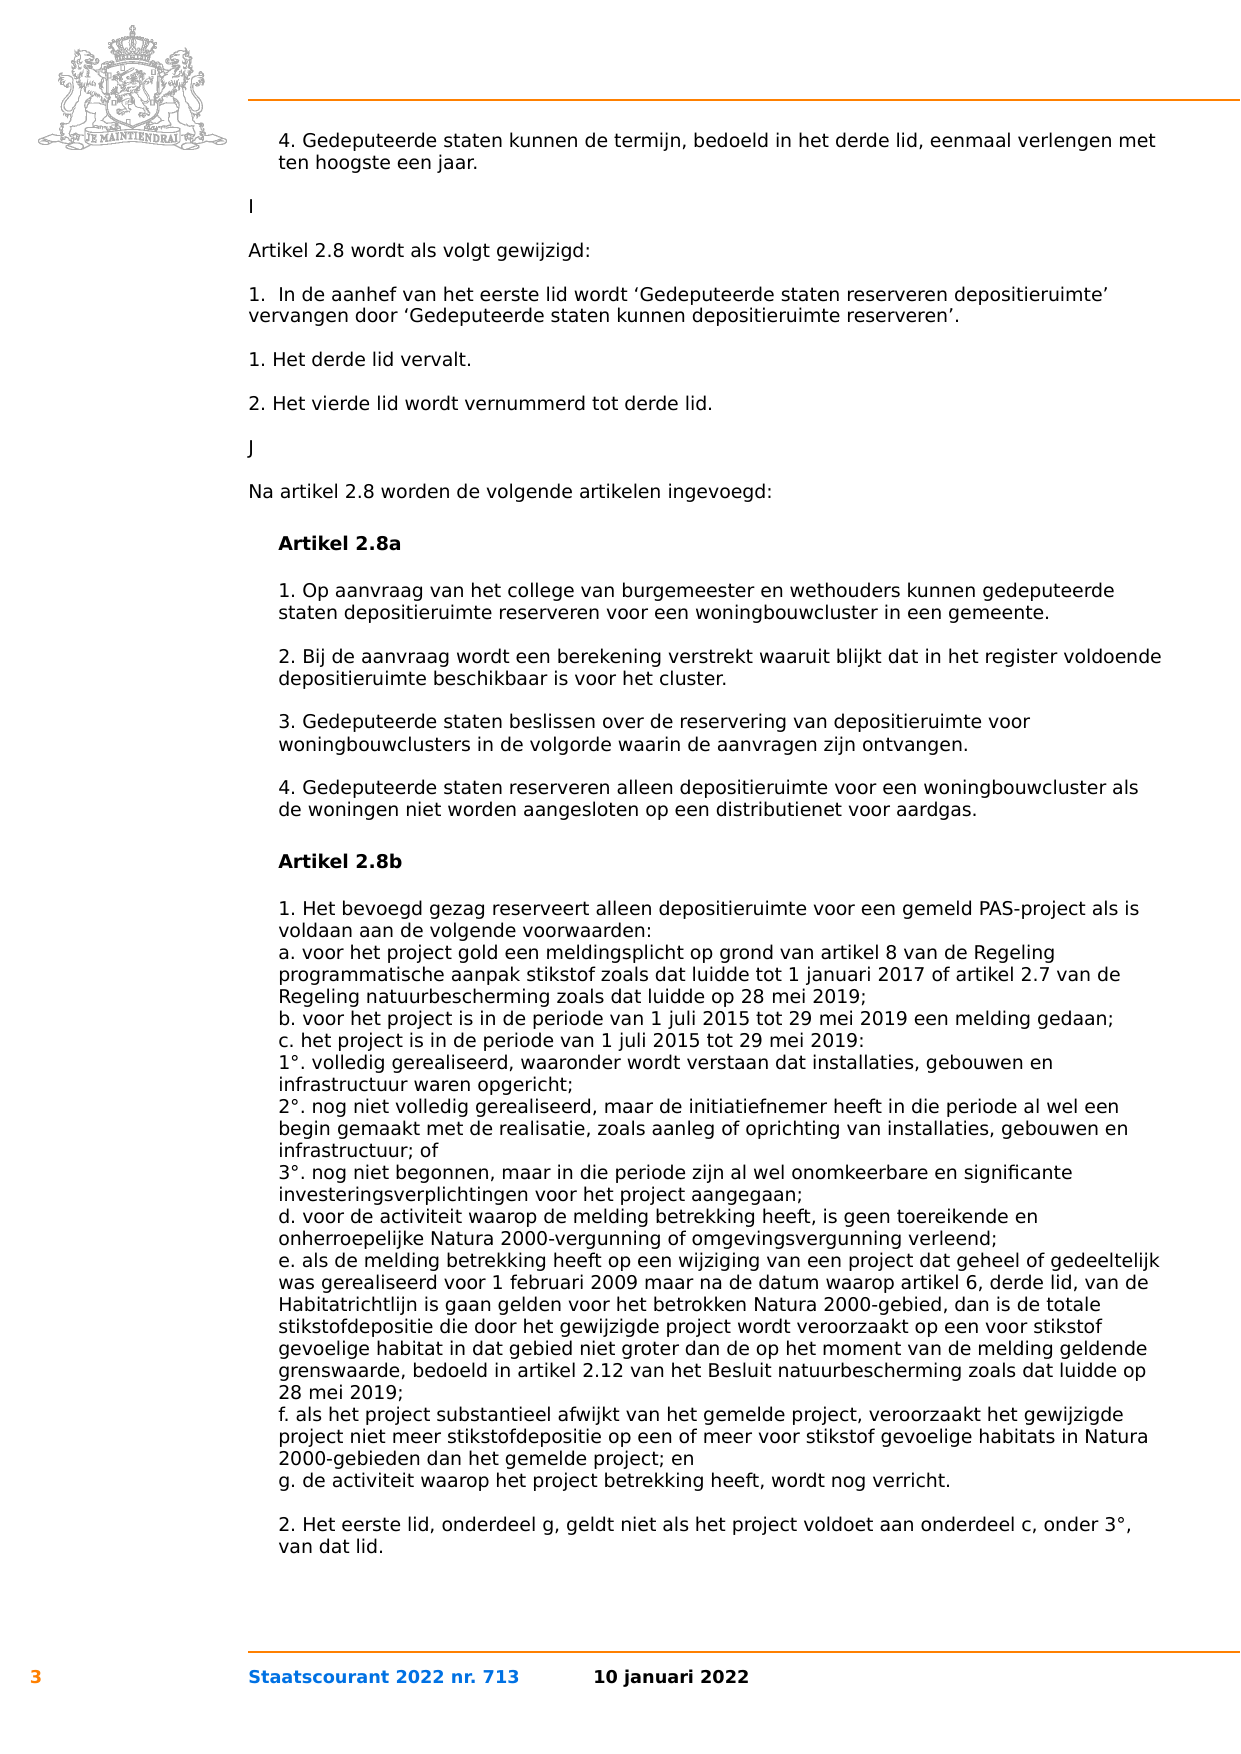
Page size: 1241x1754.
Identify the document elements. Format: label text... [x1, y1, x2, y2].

text 1. Het derde lid vervalt. [248, 349, 1163, 371]
text d. voor de activiteit waarop de melding betrekking heeft, is geen toereikende en onherroepelijke Natura 2000-vergunning of omgevingsvergunning verleend; [278, 1206, 1163, 1250]
subtitle Artikel 2.8a [278, 533, 1163, 555]
text 1. Het bevoegd gezag reserveert alleen depositieruimte voor een gemeld PAS-project als is voldaan aan de volgende voorwaarden: [278, 898, 1163, 942]
text Na artikel 2.8 worden de volgende artikelen ingevoegd: [248, 481, 1163, 503]
text 4. Gedeputeerde staten reserveren alleen depositieruimte voor een woningbouwcluster als de woningen niet worden aangesloten op een distributienet voor aardgas. [278, 777, 1163, 821]
text 2. Bij de aanvraag wordt een berekening verstrekt waaruit blijkt dat in het register voldoende depositieruimte beschikbaar is voor het cluster. [278, 646, 1163, 689]
text 2. Het vierde lid wordt vernummerd tot derde lid. [248, 393, 1163, 415]
text 3°. nog niet begonnen, maar in die periode zijn al wel onomkeerbare en significante investeringsverplichtingen voor het project aangegaan; [278, 1162, 1163, 1206]
text e. als de melding betrekking heeft op een wijziging van een project dat geheel of gedeeltelijk was gerealiseerd voor 1 februari 2009 maar na de datum waarop artikel 6, derde lid, van de Habitatrichtlijn is gaan gelden voor het betrokken Natura 2000-gebied, dan is de totale stikstofdepositie die door het gewijzigde project wordt veroorzaakt op een voor stikstof gevoelige habitat in dat gebied niet groter dan de op het moment van de melding geldende grenswaarde, bedoeld in artikel 2.12 van het Besluit natuurbescherming zoals dat luidde op 28 mei 2019; [278, 1250, 1163, 1404]
subtitle Artikel 2.8b [278, 851, 1163, 873]
text Artikel 2.8 wordt als volgt gewijzigd: [248, 239, 1163, 262]
text a. voor het project gold een meldingsplicht op grond van artikel 8 van de Regeling programmatische aanpak stikstof zoals dat luidde tot 1 januari 2017 of artikel 2.7 van de Regeling natuurbescherming zoals dat luidde op 28 mei 2019; [278, 942, 1163, 1008]
text g. de activiteit waarop het project betrekking heeft, wordt nog verricht. [278, 1470, 1163, 1492]
text I [248, 196, 1163, 218]
text 1°. volledig gerealiseerd, waaronder wordt verstaan dat installaties, gebouwen en infrastructuur waren opgericht; [278, 1052, 1163, 1096]
text 4. Gedeputeerde staten kunnen de termijn, bedoeld in het derde lid, eenmaal verlengen met ten hoogste een jaar. [278, 130, 1163, 174]
text 1. In de aanhef van het eerste lid wordt ‘Gedeputeerde staten reserveren depositieruimte’ vervangen door ‘Gedeputeerde staten kunnen depositieruimte reserveren’. [248, 283, 1163, 327]
text b. voor het project is in de periode van 1 juli 2015 tot 29 mei 2019 een melding gedaan; [278, 1008, 1163, 1030]
text 2°. nog niet volledig gerealiseerd, maar de initiatiefnemer heeft in die periode al wel een begin gemaakt met de realisatie, zoals aanleg of oprichting van installaties, gebouwen en infrastructuur; of [278, 1096, 1163, 1162]
text f. als het project substantieel afwijkt van het gemelde project, veroorzaakt het gewijzigde project niet meer stikstofdepositie op een of meer voor stikstof gevoelige habitats in Natura 2000-gebieden dan het gemelde project; en [278, 1404, 1163, 1470]
picture [38, 25, 227, 150]
text c. het project is in de periode van 1 juli 2015 tot 29 mei 2019: [278, 1030, 1163, 1052]
text 1. Op aanvraag van het college van burgemeester en wethouders kunnen gedeputeerde staten depositieruimte reserveren voor een woningbouwcluster in een gemeente. [278, 580, 1163, 624]
text 3. Gedeputeerde staten beslissen over de reservering van depositieruimte voor woningbouwclusters in de volgorde waarin de aanvragen zijn ontvangen. [278, 711, 1163, 755]
text J [248, 437, 1163, 459]
text 2. Het eerste lid, onderdeel g, geldt niet als het project voldoet aan onderdeel c, onder 3°, van dat lid. [278, 1513, 1163, 1557]
